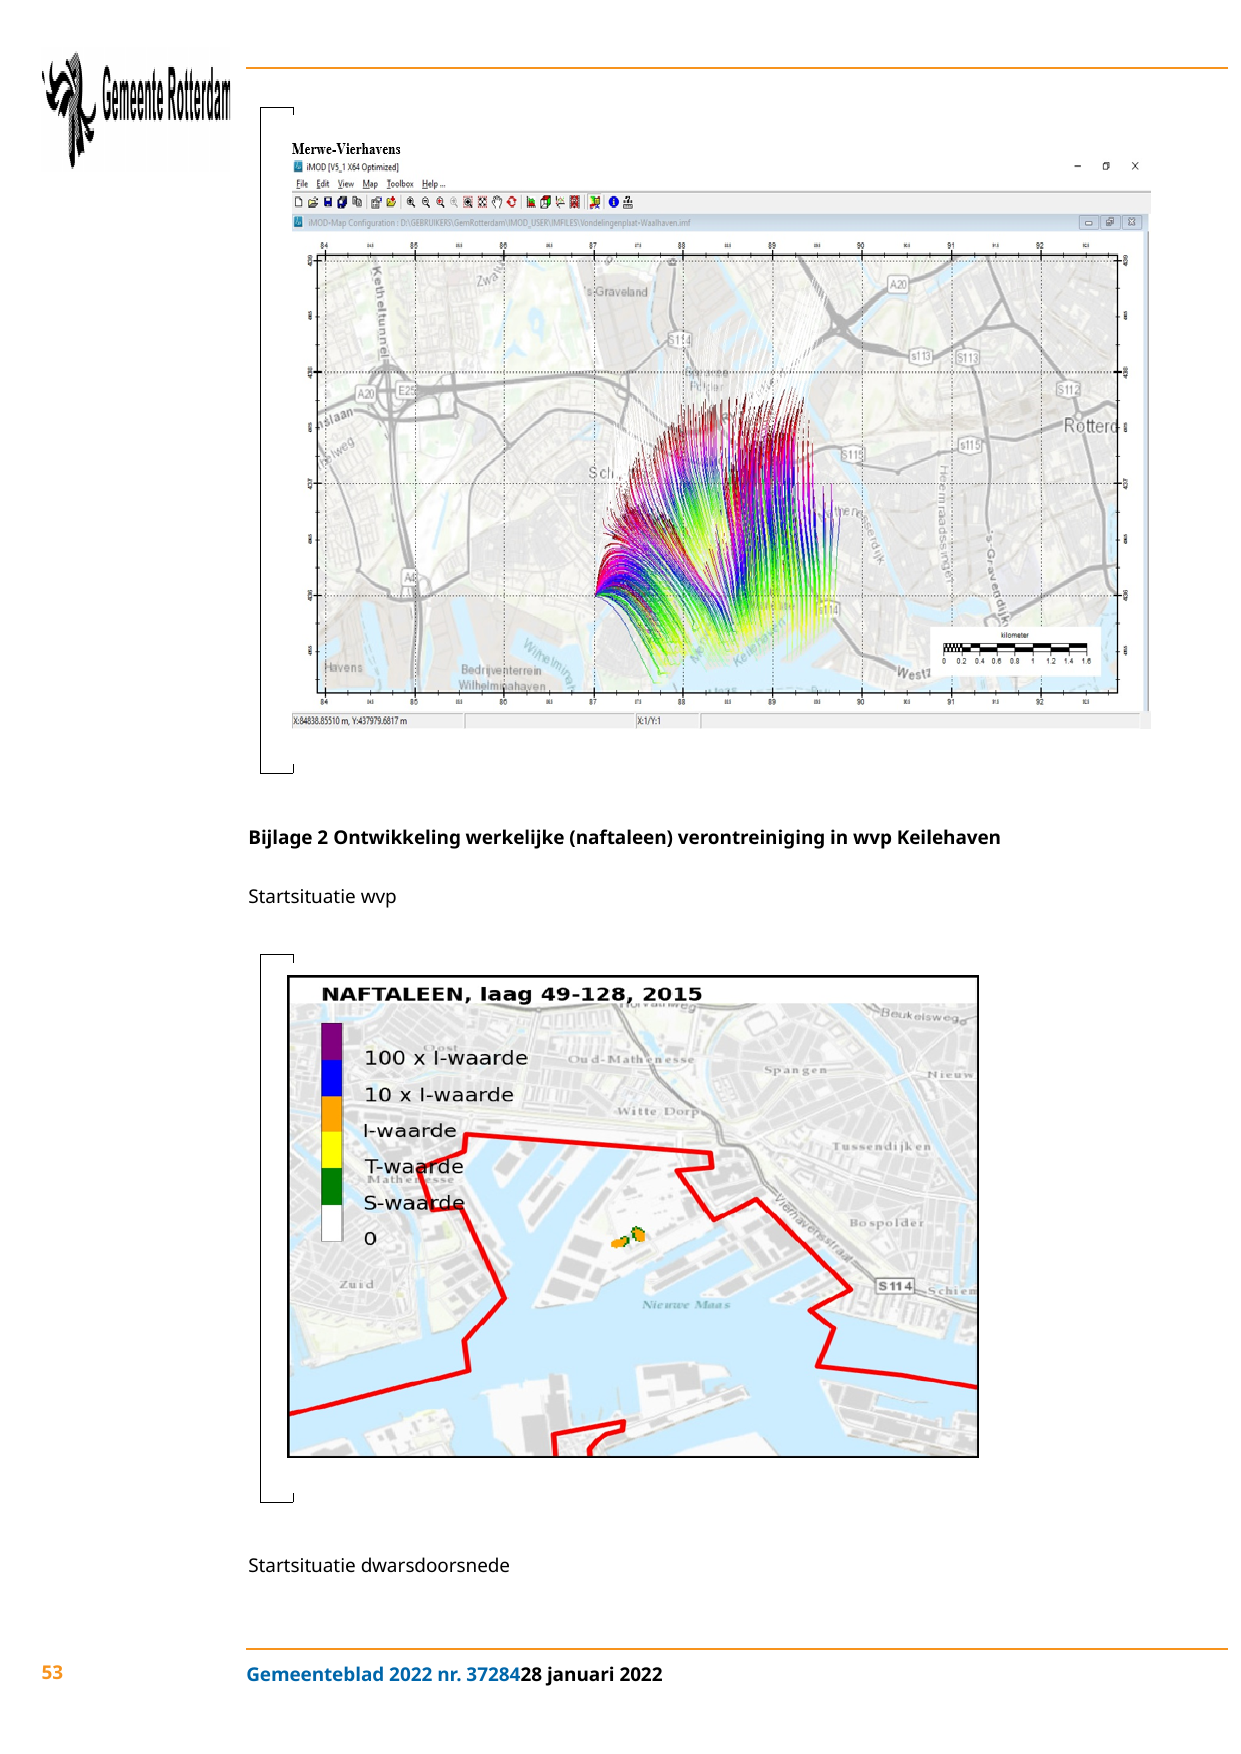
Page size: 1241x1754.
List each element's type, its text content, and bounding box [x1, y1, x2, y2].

text Startsituatie wvp [248, 883, 1152, 909]
text Bijlage 2 Ontwikkeling werkelijke (naftaleen) verontreiniging in wvp Keilehaven [248, 824, 1152, 849]
text Startsituatie dwarsdoorsnede [248, 1553, 1152, 1578]
picture [268, 963, 1008, 1493]
picture [268, 115, 1173, 764]
picture [41, 47, 231, 172]
